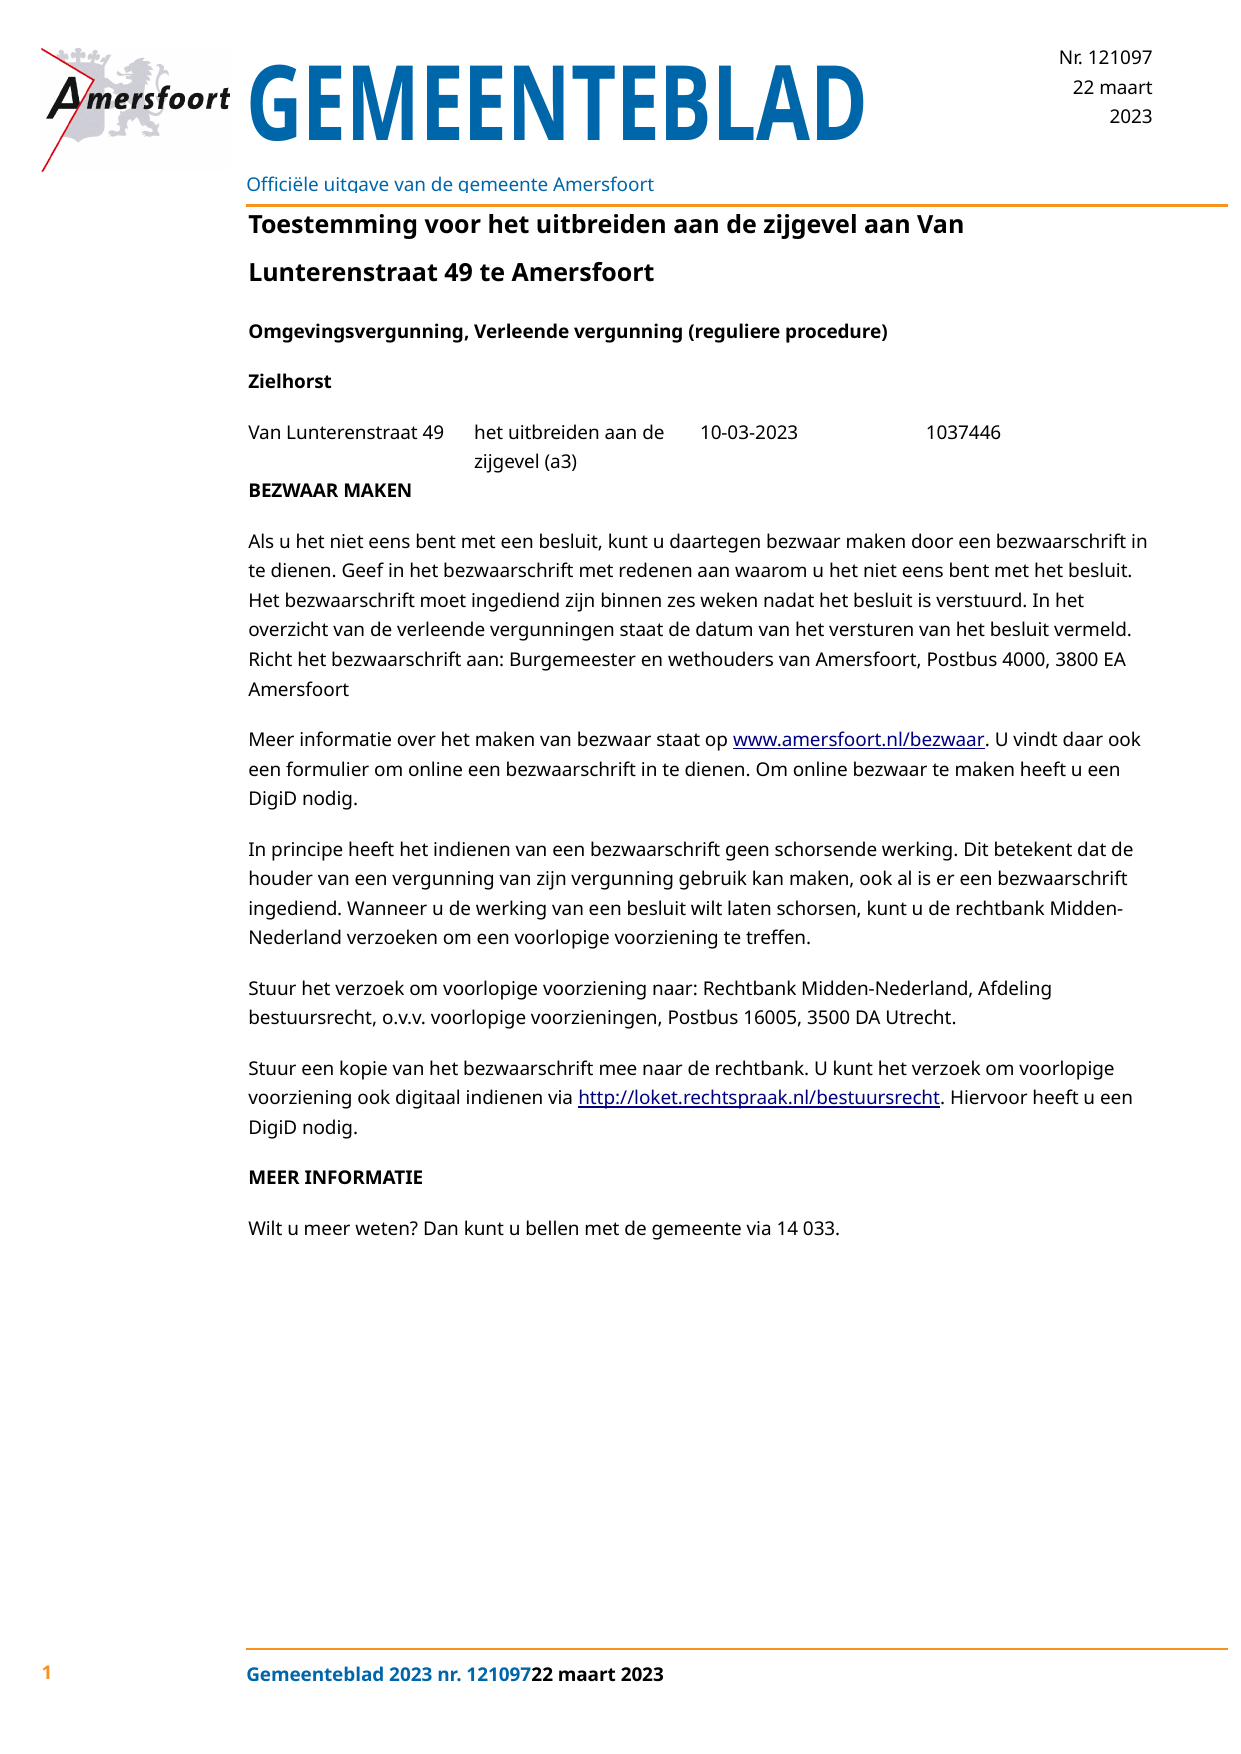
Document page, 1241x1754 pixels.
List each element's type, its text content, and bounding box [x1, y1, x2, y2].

text Stuur een kopie van het bezwaarschrift mee naar de rechtbank. U kunt het verzoek om voorlopige voorziening ook digitaal indienen via http://loket.rechtspraak.nl/bestuursrecht. Hiervoor heeft u een DigiD nodig. [248, 1055, 1152, 1140]
text Meer informatie over het maken van bezwaar staat op www.amersfoort.nl/bezwaar. U vindt daar ook een formulier om online een bezwaarschrift in te dienen. Om online bezwaar te maken heeft u een DigiD nodig. [248, 726, 1152, 811]
table_header het uitbreiden aan de zijgevel (a3) [474, 419, 700, 474]
text Toestemming voor het uitbreiden aan de zijgevel aan Van Lunterenstraat 49 te Amersfoort [248, 207, 1152, 288]
text BEZWAAR MAKEN [248, 477, 1152, 503]
picture [41, 47, 231, 172]
table_header Van Lunterenstraat 49 [248, 419, 474, 474]
text Wilt u meer weten? Dan kunt u bellen met de gemeente via 14 033. [248, 1215, 1152, 1241]
text Zielhorst [248, 368, 1152, 394]
text Omgevingsvergunning, Verleende vergunning (reguliere procedure) [248, 318, 1152, 344]
text In principe heeft het indienen van een bezwaarschrift geen schorsende werking. Dit betekent dat de houder van een vergunning van zijn vergunning gebruik kan maken, ook al is er een bezwaarschrift ingediend. Wanneer u de werking van een besluit wilt laten schorsen, kunt u de rechtbank Midden-Nederland verzoeken om een voorlopige voorziening te treffen. [248, 836, 1152, 950]
text Als u het niet eens bent met een besluit, kunt u daartegen bezwaar maken door een bezwaarschrift in te dienen. Geef in het bezwaarschrift met redenen aan waarom u het niet eens bent met het besluit. Het bezwaarschrift moet ingediend zijn binnen zes weken nadat het besluit is verstuurd. In het overzicht van de verleende vergunningen staat de datum van het versturen van het besluit vermeld. Richt het bezwaarschrift aan: Burgemeester en wethouders van Amersfoort, Postbus 4000, 3800 EA Amersfoort [248, 528, 1152, 701]
text Stuur het verzoek om voorlopige voorziening naar: Rechtbank Midden-Nederland, Afdeling bestuursrecht, o.v.v. voorlopige voorzieningen, Postbus 16005, 3500 DA Utrecht. [248, 975, 1152, 1030]
table_header 10-03-2023 [700, 419, 926, 474]
table_header 1037446 [926, 419, 1152, 474]
text MEER INFORMATIE [248, 1164, 1152, 1190]
